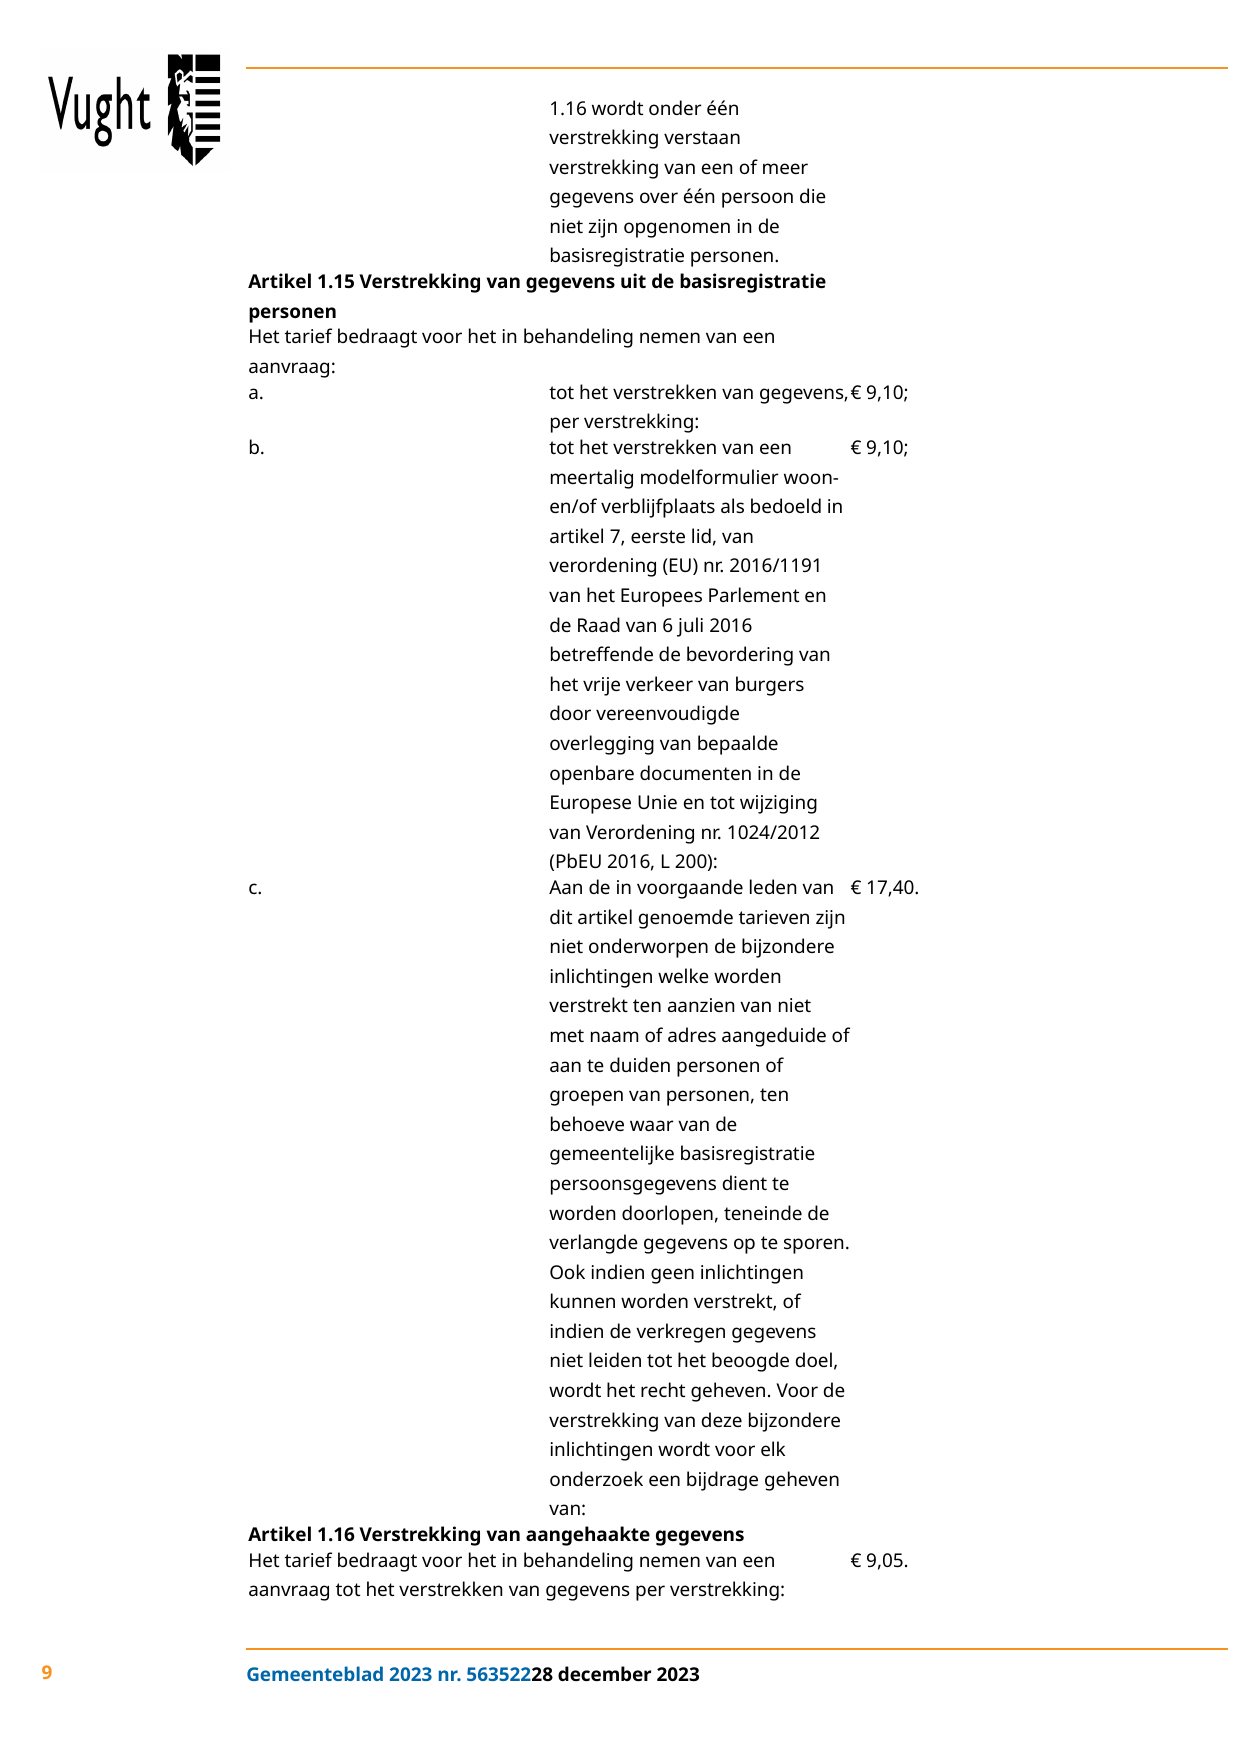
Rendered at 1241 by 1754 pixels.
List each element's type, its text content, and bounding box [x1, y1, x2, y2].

table_cell tot het verstrekken van een meertalig modelformulier woon- en/of verblijfplaats als bedoeld in artikel 7, eerste lid, van verordening (EU) nr. 2016/1191 van het Europees Parlement en de Raad van 6 juli 2016 betreffende de bevordering van het vrije verkeer van burgers door vereenvoudigde overlegging van bepaalde openbare documenten in de Europese Unie en tot wijziging van Verordening nr. 1024/2012 (PbEU 2016, L 200): [549, 434, 850, 874]
table_cell € 9,05. [850, 1547, 1152, 1602]
table_cell a. [248, 379, 549, 434]
picture [41, 47, 231, 172]
table_cell Artikel 1.15 Verstrekking van gegevens uit de basisregistratie personen [248, 269, 850, 324]
table_cell [850, 95, 1152, 268]
table_cell [850, 269, 1152, 324]
table_cell € 17,40. [850, 874, 1152, 1521]
table_cell c. [248, 874, 549, 1521]
table_cell [248, 95, 549, 268]
table_cell Artikel 1.16 Verstrekking van aangehaakte gegevens [248, 1521, 850, 1547]
table_cell Het tarief bedraagt voor het in behandeling nemen van een aanvraag: [248, 324, 850, 379]
table_cell [850, 324, 1152, 379]
table_cell € 9,10; [850, 434, 1152, 874]
table_cell Het tarief bedraagt voor het in behandeling nemen van een aanvraag tot het verstrekken van gegevens per verstrekking: [248, 1547, 850, 1602]
table_cell Aan de in voorgaande leden van dit artikel genoemde tarieven zijn niet onderworpen de bijzondere inlichtingen welke worden verstrekt ten aanzien van niet met naam of adres aangeduide of aan te duiden personen of groepen van personen, ten behoeve waar van de gemeentelijke basisregistratie persoonsgegevens dient te worden doorlopen, teneinde de verlangde gegevens op te sporen. Ook indien geen inlichtingen kunnen worden verstrekt, of indien de verkregen gegevens niet leiden tot het beoogde doel, wordt het recht geheven. Voor de verstrekking van deze bijzondere inlichtingen wordt voor elk onderzoek een bijdrage geheven van: [549, 874, 850, 1521]
table_cell tot het verstrekken van gegevens, per verstrekking: [549, 379, 850, 434]
table_cell [850, 1521, 1152, 1547]
table_cell € 9,10; [850, 379, 1152, 434]
table_cell 1.16 wordt onder één verstrekking verstaan verstrekking van een of meer gegevens over één persoon die niet zijn opgenomen in de basisregistratie personen. [549, 95, 850, 268]
table_cell b. [248, 434, 549, 874]
